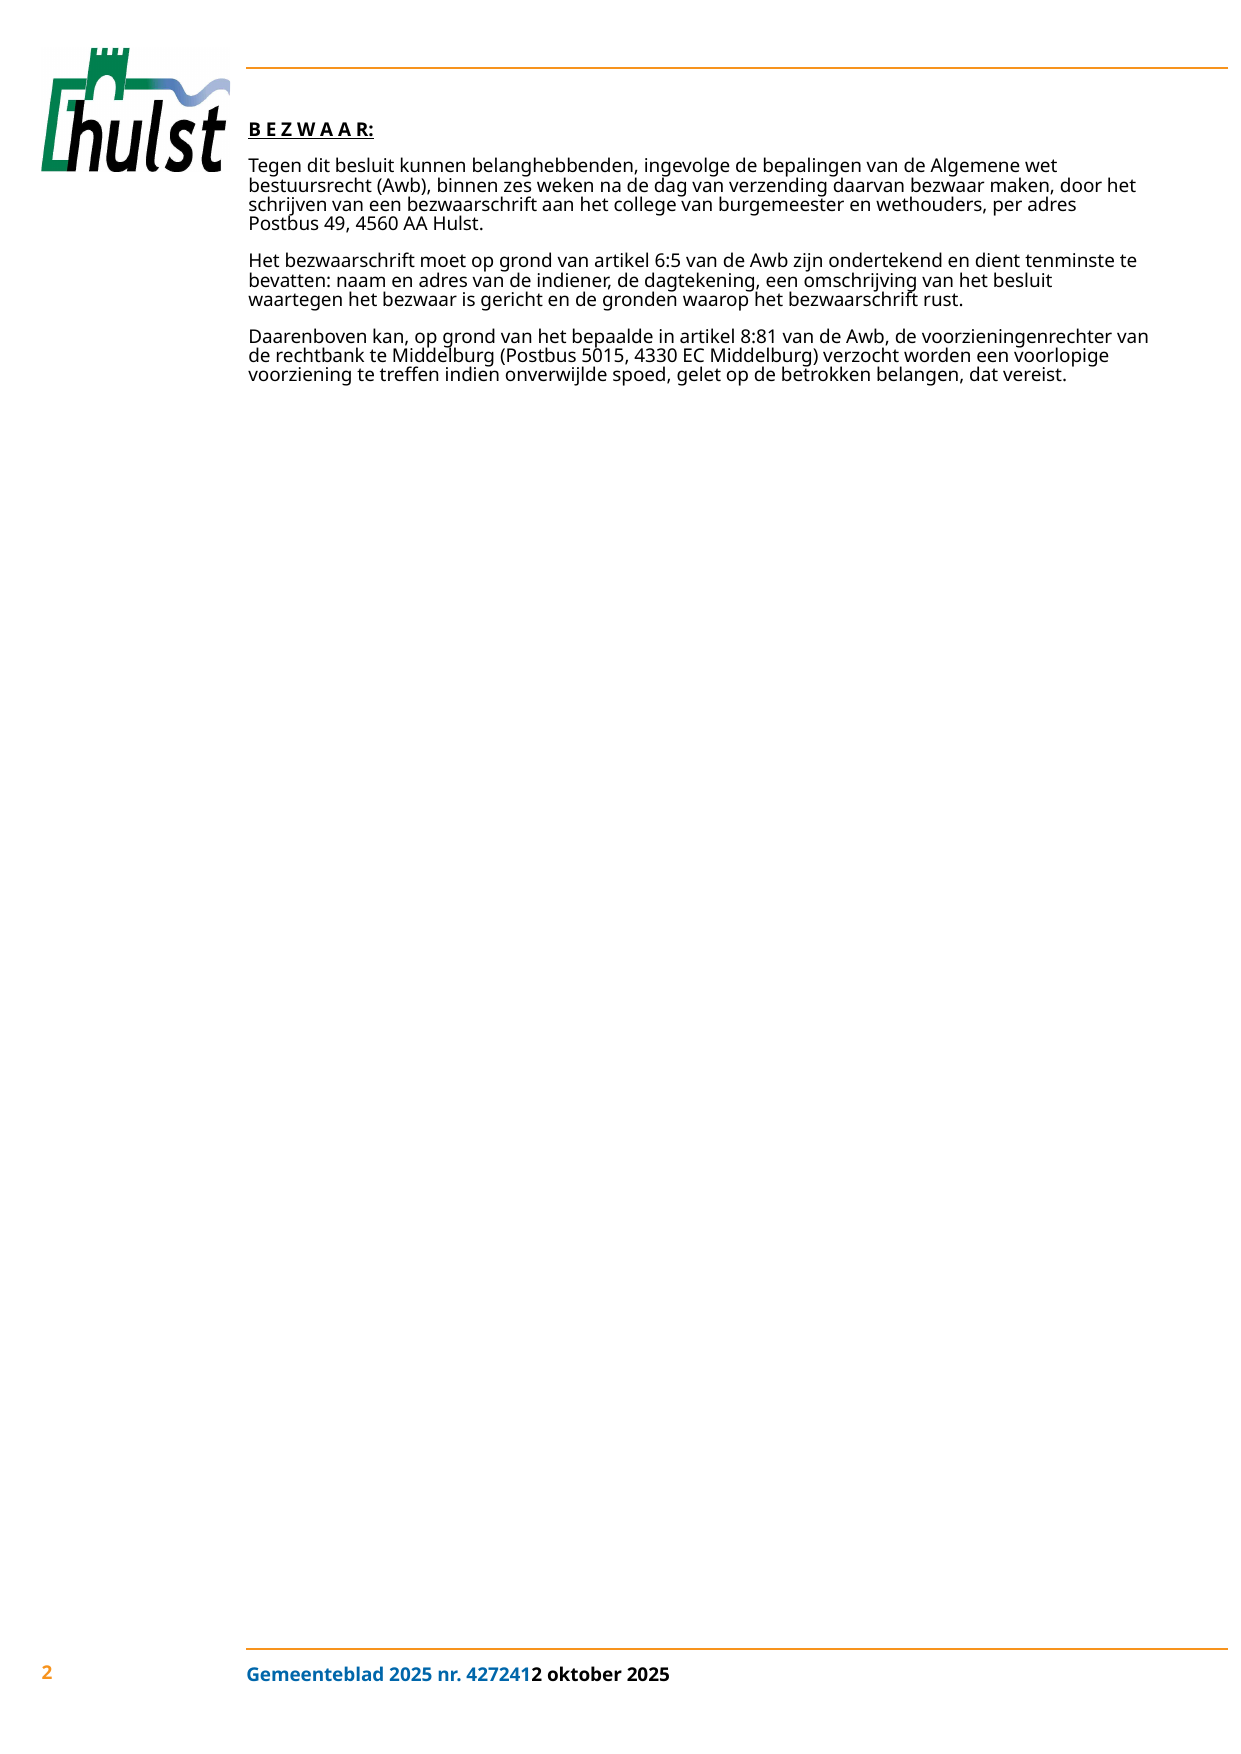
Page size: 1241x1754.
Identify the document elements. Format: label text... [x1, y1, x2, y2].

text Het bezwaarschrift moet op grond van artikel 6:5 van de Awb zijn ondertekend en dient tenminste te bevatten: naam en adres van de indiener, de dagtekening, een omschrijving van het besluit waartegen het bezwaar is gericht en de gronden waarop het bezwaarschrift rust. [248, 252, 1152, 310]
text Daarenboven kan, op grond van het bepaalde in artikel 8:81 van de Awb, de voorzieningenrechter van de rechtbank te Middelburg (Postbus 5015, 4330 EC Middelburg) verzocht worden een voorlopige voorziening te treffen indien onverwijlde spoed, gelet op de betrokken belangen, dat vereist. [248, 328, 1152, 386]
text Tegen dit besluit kunnen belanghebbenden, ingevolge de bepalingen van de Algemene wet bestuursrecht (Awb), binnen zes weken na de dag van verzending daarvan bezwaar maken, door het schrijven van een bezwaarschrift aan het college van burgemeester en wethouders, per adres Postbus 49, 4560 AA Hulst. [248, 157, 1152, 234]
text B E Z W A A R: [248, 121, 1152, 140]
picture [41, 47, 231, 172]
